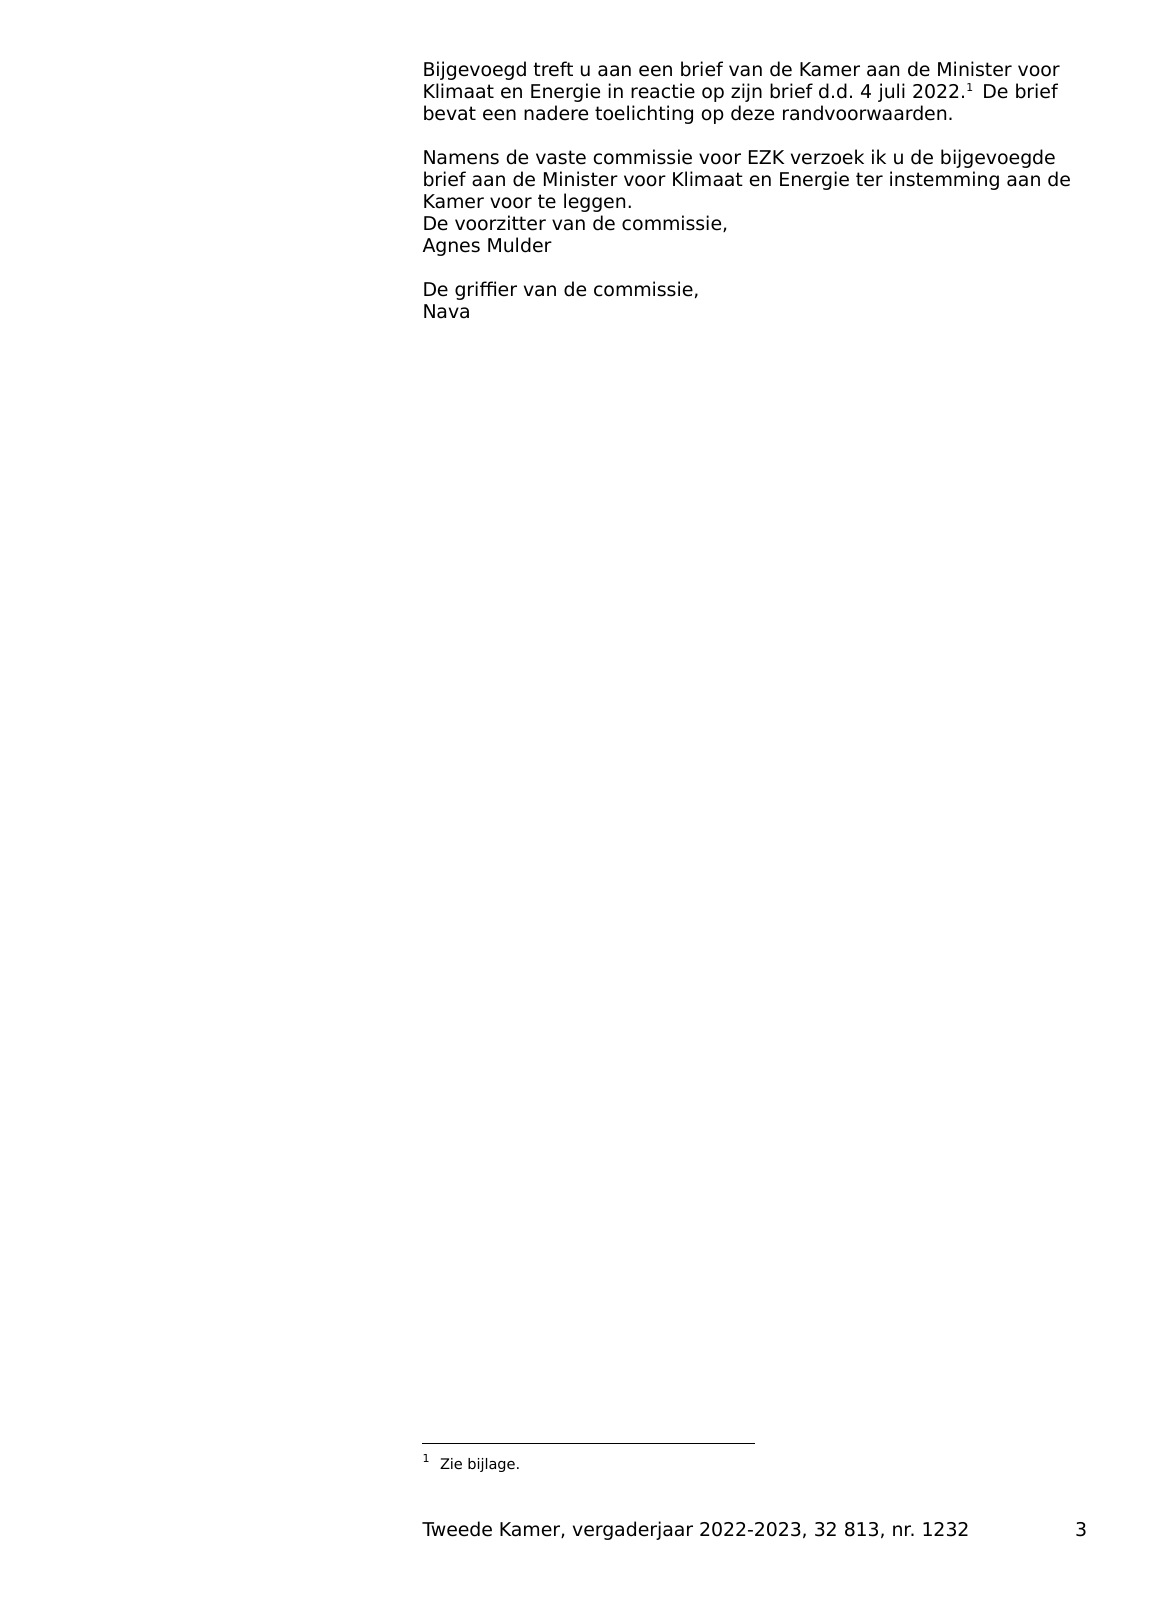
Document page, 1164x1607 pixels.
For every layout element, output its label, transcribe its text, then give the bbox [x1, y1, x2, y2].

text Bijgevoegd treft u aan een brief van de Kamer aan de Minister voor Klimaat en Energie in reactie op zijn brief d.d. 4 juli 2022. De brief bevat een nadere toelichting op deze randvoorwaarden. [422, 59, 1087, 125]
text De voorzitter van de commissie, Agnes Mulder [422, 213, 1087, 257]
text De griffier van de commissie, Nava [422, 279, 1087, 323]
text Zie bijlage. [422, 1452, 1087, 1474]
text Namens de vaste commissie voor EZK verzoek ik u de bijgevoegde brief aan de Minister voor Klimaat en Energie ter instemming aan de Kamer voor te leggen. [422, 147, 1087, 213]
